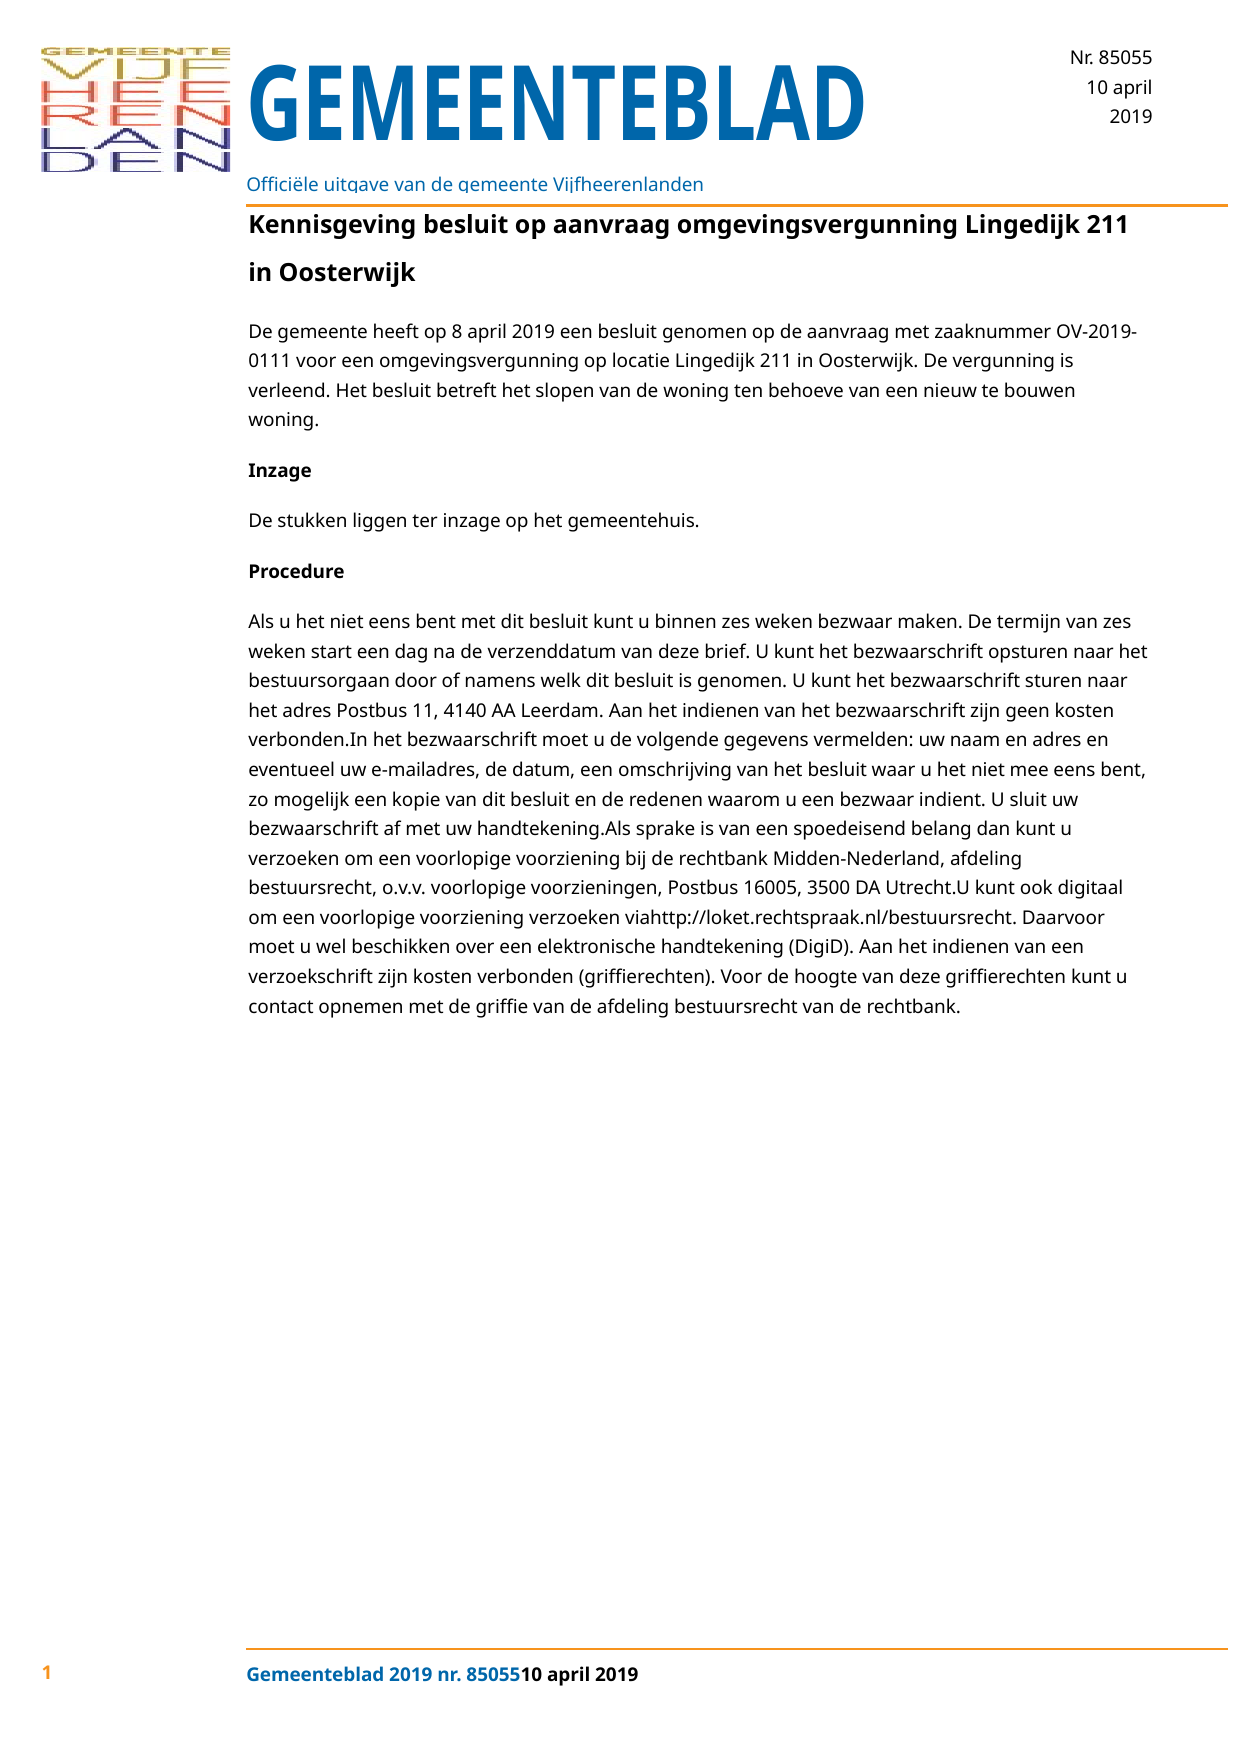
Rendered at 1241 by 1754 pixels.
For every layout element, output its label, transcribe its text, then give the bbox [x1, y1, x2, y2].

text Procedure [248, 558, 1152, 584]
text Inzage [248, 457, 1152, 483]
text De stukken liggen ter inzage op het gemeentehuis. [248, 507, 1152, 533]
text Als u het niet eens bent met dit besluit kunt u binnen zes weken bezwaar maken. De termijn van zes weken start een dag na de verzenddatum van deze brief. U kunt het bezwaarschrift opsturen naar het bestuursorgaan door of namens welk dit besluit is genomen. U kunt het bezwaarschrift sturen naar het adres Postbus 11, 4140 AA Leerdam. Aan het indienen van het bezwaarschrift zijn geen kosten verbonden.In het bezwaarschrift moet u de volgende gegevens vermelden: uw naam en adres en eventueel uw e-mailadres, de datum, een omschrijving van het besluit waar u het niet mee eens bent, zo mogelijk een kopie van dit besluit en de redenen waarom u een bezwaar indient. U sluit uw bezwaarschrift af met uw handtekening.Als sprake is van een spoedeisend belang dan kunt u verzoeken om een voorlopige voorziening bij de rechtbank Midden-Nederland, afdeling bestuursrecht, o.v.v. voorlopige voorzieningen, Postbus 16005, 3500 DA Utrecht.U kunt ook digitaal om een voorlopige voorziening verzoeken viahttp://loket.rechtspraak.nl/bestuursrecht. Daarvoor moet u wel beschikken over een elektronische handtekening (DigiD). Aan het indienen van een verzoekschrift zijn kosten verbonden (griffierechten). Voor de hoogte van deze griffierechten kunt u contact opnemen met de griffie van de afdeling bestuursrecht van de rechtbank. [248, 608, 1152, 1019]
text Kennisgeving besluit op aanvraag omgevingsvergunning Lingedijk 211 in Oosterwijk [248, 207, 1152, 288]
picture [41, 47, 231, 172]
text De gemeente heeft op 8 april 2019 een besluit genomen op de aanvraag met zaaknummer OV-2019-0111 voor een omgevingsvergunning op locatie Lingedijk 211 in Oosterwijk. De vergunning is verleend. Het besluit betreft het slopen van de woning ten behoeve van een nieuw te bouwen woning. [248, 318, 1152, 432]
